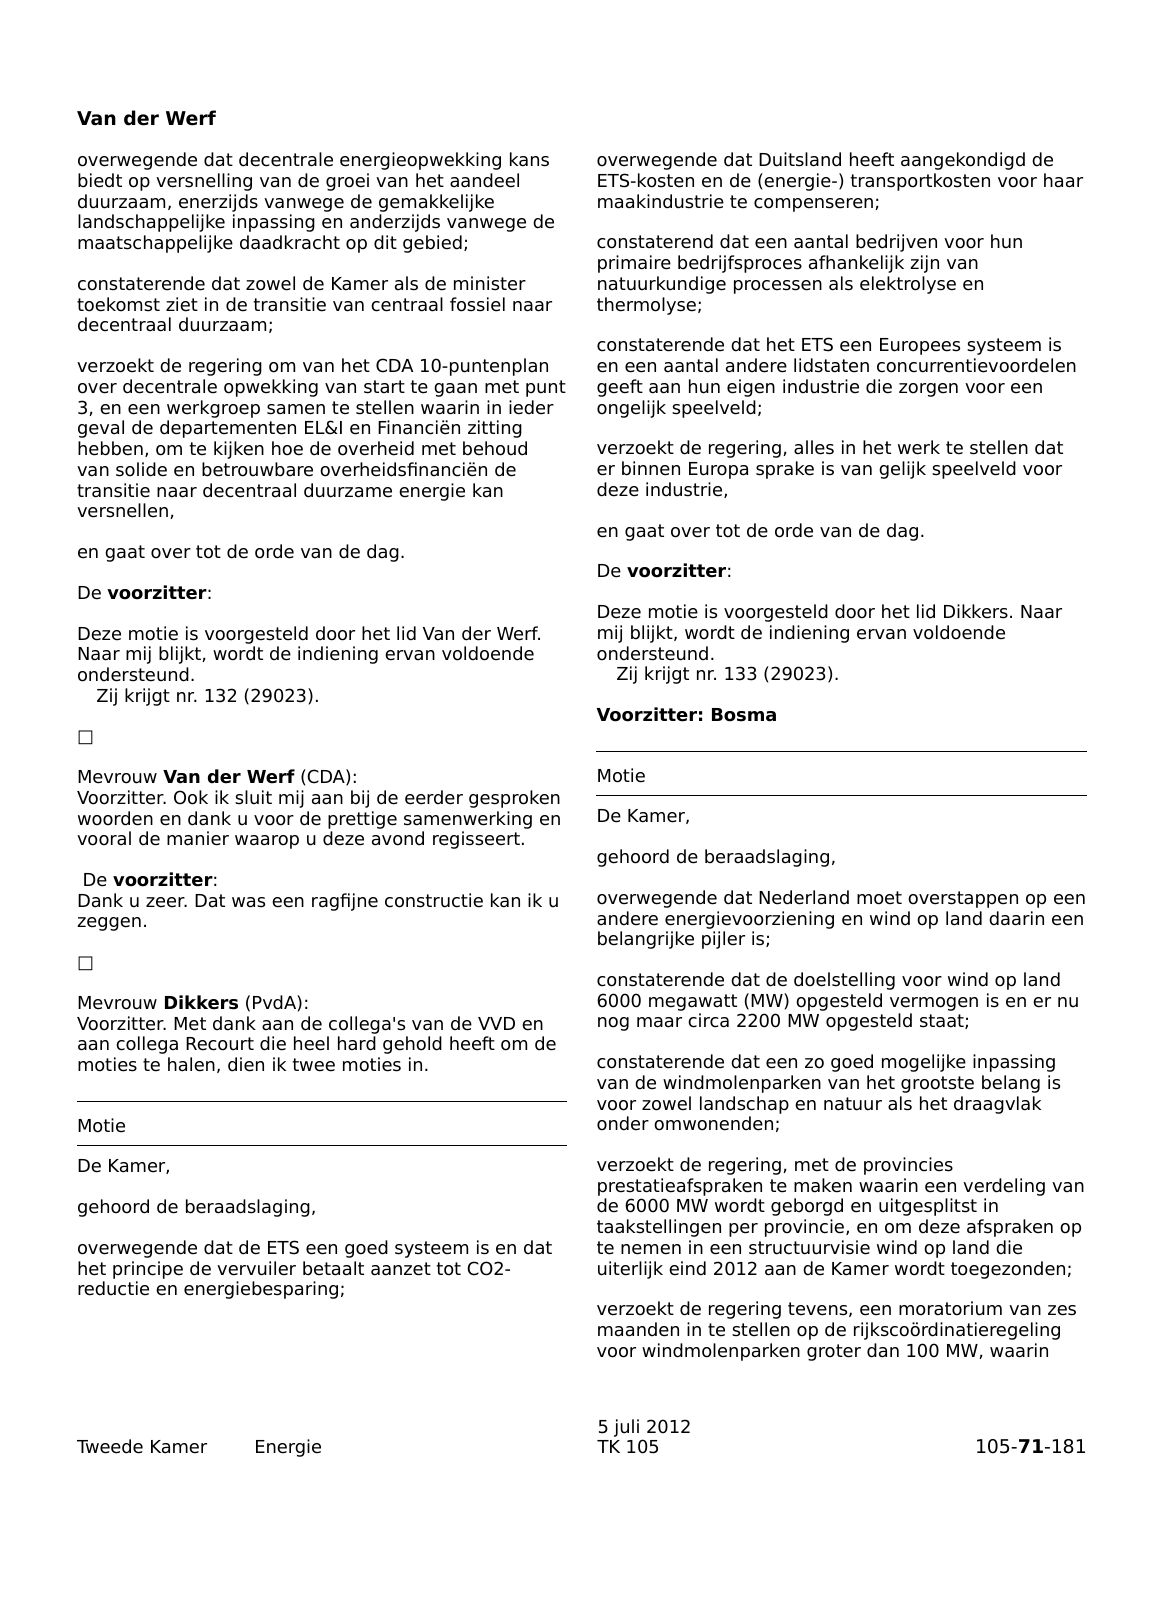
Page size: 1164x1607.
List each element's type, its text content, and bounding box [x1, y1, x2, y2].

text Deze motie is voorgesteld door het lid Van der Werf. Naar mij blijkt, wordt de indiening ervan voldoende ondersteund. [77, 623, 567, 686]
text De Kamer, [77, 1156, 567, 1177]
text constaterende dat de doelstelling voor wind op land 6000 megawatt (MW) opgesteld vermogen is en er nu nog maar circa 2200 MW opgesteld staat; [596, 970, 1087, 1032]
text en gaat over tot de orde van de dag. [77, 542, 567, 563]
text Mevrouw Van der Werf (CDA): [77, 767, 567, 788]
text verzoekt de regering, met de provincies prestatieafspraken te maken waarin een verdeling van de 6000 MW wordt geborgd en uitgesplitst in taakstellingen per provincie, en om deze afspraken op te nemen in een structuurvisie wind op land die uiterlijk eind 2012 aan de Kamer wordt toegezonden; [596, 1155, 1087, 1279]
text verzoekt de regering, alles in het werk te stellen dat er binnen Europa sprake is van gelijk speelveld voor deze industrie, [596, 438, 1087, 500]
text Motie [596, 765, 1087, 786]
text constaterende dat zowel de Kamer als de minister toekomst ziet in de transitie van centraal fossiel naar decentraal duurzaam; [77, 274, 567, 336]
text en gaat over tot de orde van de dag. [596, 520, 1087, 541]
text Zij krijgt nr. 133 (29023). [596, 664, 1087, 685]
text Dank u zeer. Dat was een ragfijne constructie kan ik u zeggen. [77, 891, 567, 932]
text Zij krijgt nr. 132 (29023). [77, 686, 567, 706]
text constaterende dat het ETS een Europees systeem is en een aantal andere lidstaten concurrentievoordelen geeft aan hun eigen industrie die zorgen voor een ongelijk speelveld; [596, 335, 1087, 418]
text □ [77, 726, 567, 747]
text constaterende dat een zo goed mogelijke inpassing van de windmolenparken van het grootste belang is voor zowel landschap en natuur als het draagvlak onder omwonenden; [596, 1052, 1087, 1135]
text verzoekt de regering om van het CDA 10-puntenplan over decentrale opwekking van start te gaan met punt 3, en een werkgroep samen te stellen waarin in ieder geval de departementen EL&I en Financiën zitting hebben, om te kijken hoe de overheid met behoud van solide en betrouwbare overheidsfinanciën de transitie naar decentraal duurzame energie kan versnellen, [77, 356, 567, 522]
text overwegende dat de ETS een goed systeem is en dat het principe de vervuiler betaalt aanzet tot CO2-reductie en energiebesparing; [77, 1238, 567, 1300]
text Deze motie is voorgesteld door het lid Dikkers. Naar mij blijkt, wordt de indiening ervan voldoende ondersteund. [596, 602, 1087, 664]
text De voorzitter: [77, 870, 567, 891]
text De Kamer, [596, 806, 1087, 827]
text overwegende dat Nederland moet overstappen op een andere energievoorziening en wind op land daarin een belangrijke pijler is; [596, 888, 1087, 950]
text verzoekt de regering tevens, een moratorium van zes maanden in te stellen op de rijkscoördinatieregeling voor windmolenparken groter dan 100 MW, waarin [596, 1299, 1087, 1361]
text Voorzitter. Met dank aan de collega's van de VVD en aan collega Recourt die heel hard gehold heeft om de moties te halen, dien ik twee moties in. [77, 1013, 567, 1076]
text gehoord de beraadslaging, [596, 847, 1087, 868]
text De voorzitter: [596, 561, 1087, 582]
text Motie [77, 1116, 567, 1136]
text overwegende dat Duitsland heeft aangekondigd de ETS-kosten en de (energie-) transportkosten voor haar maakindustrie te compenseren; [596, 150, 1087, 212]
text □ [77, 952, 567, 973]
text gehoord de beraadslaging, [77, 1197, 567, 1218]
text De voorzitter: [77, 583, 567, 603]
text Voorzitter. Ook ik sluit mij aan bij de eerder gesproken woorden en dank u voor de prettige samenwerking en vooral de manier waarop u deze avond regisseert. [77, 788, 567, 850]
text Voorzitter: Bosma [596, 705, 1087, 726]
text overwegende dat decentrale energieopwekking kans biedt op versnelling van de groei van het aandeel duurzaam, enerzijds vanwege de gemakkelijke landschappelijke inpassing en anderzijds vanwege de maatschappelijke daadkracht op dit gebied; [77, 150, 567, 254]
text constaterend dat een aantal bedrijven voor hun primaire bedrijfsproces afhankelijk zijn van natuurkundige processen als elektrolyse en thermolyse; [596, 232, 1087, 315]
text Mevrouw Dikkers (PvdA): [77, 993, 567, 1013]
